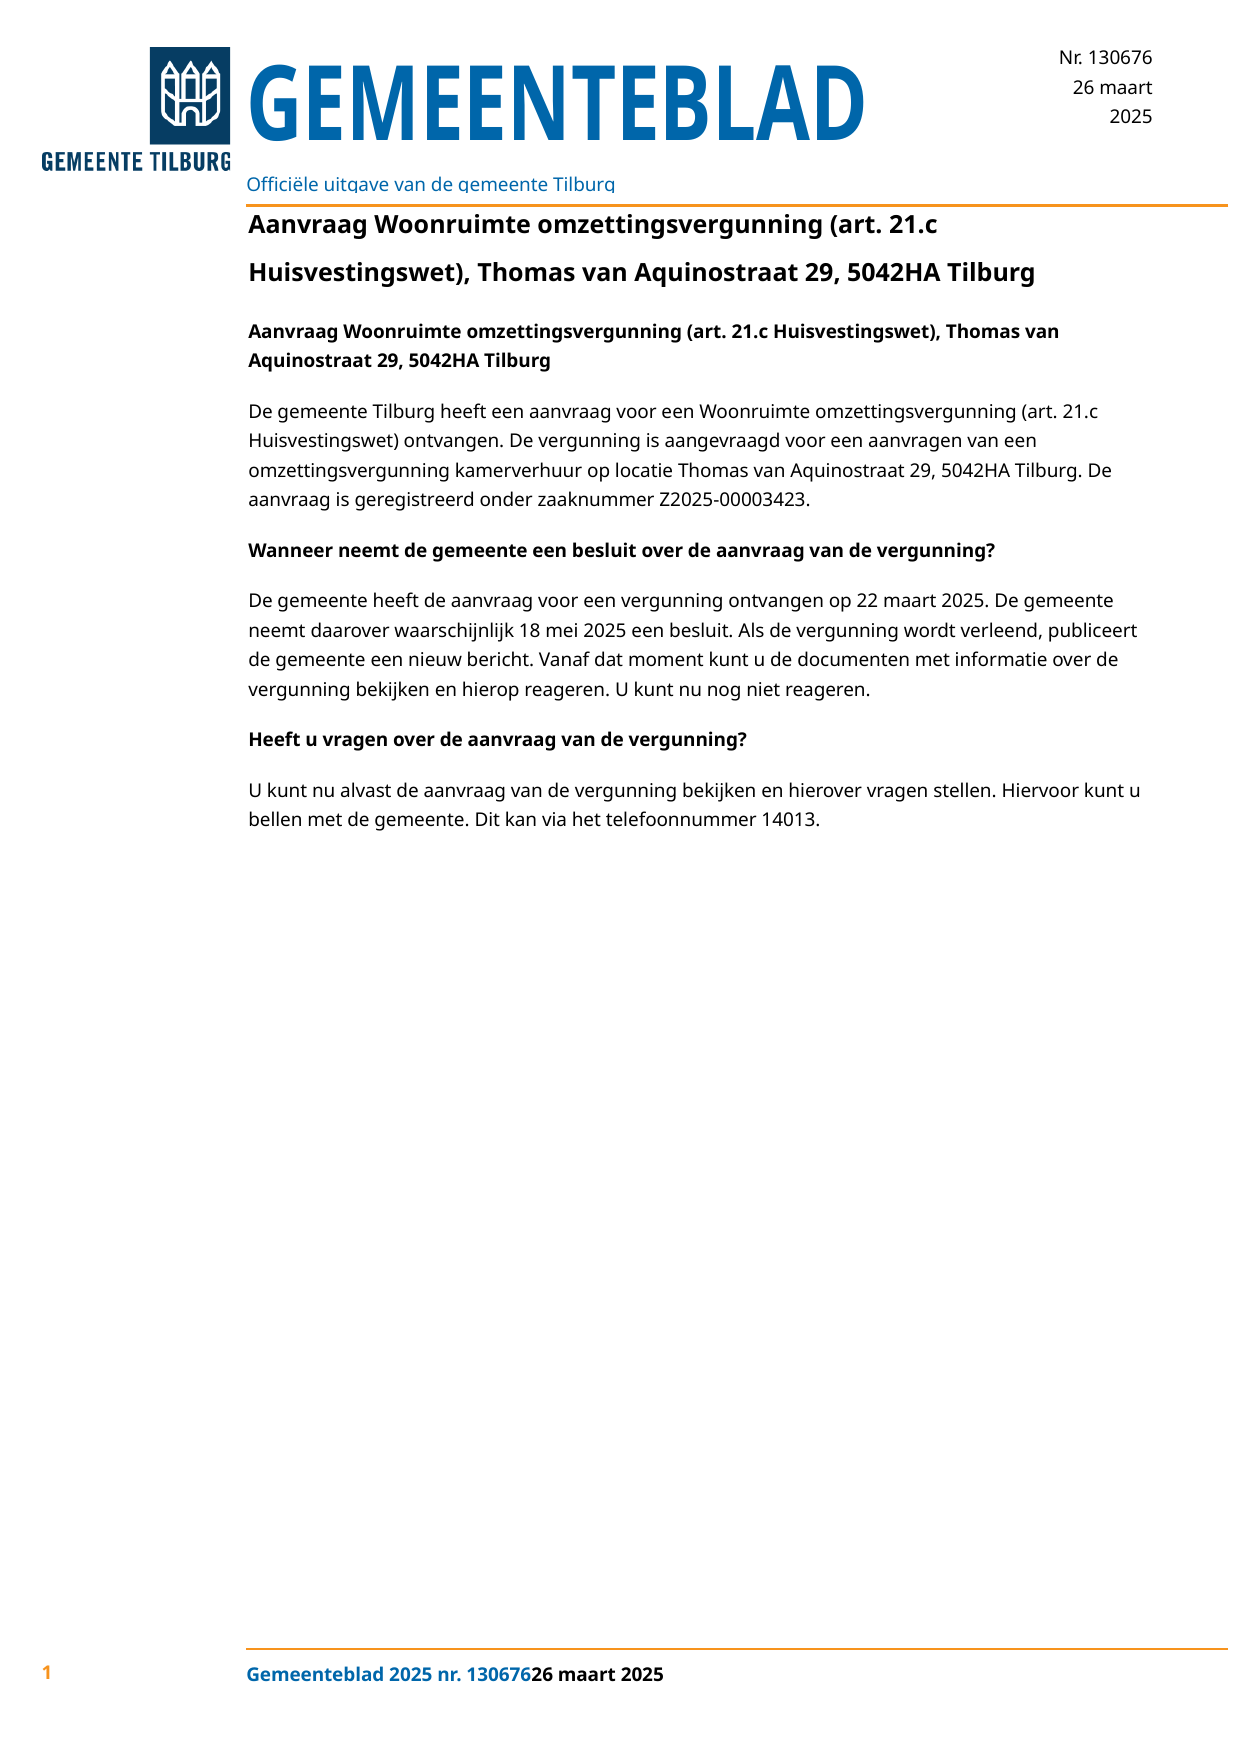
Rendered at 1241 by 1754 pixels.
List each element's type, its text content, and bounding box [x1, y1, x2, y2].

text Wanneer neemt de gemeente een besluit over de aanvraag van de vergunning? [248, 537, 1152, 563]
text De gemeente Tilburg heeft een aanvraag voor een Woonruimte omzettingsvergunning (art. 21.c Huisvestingswet) ontvangen. De vergunning is aangevraagd voor een aanvragen van een omzettingsvergunning kamerverhuur op locatie Thomas van Aquinostraat 29, 5042HA Tilburg. De aanvraag is geregistreerd onder zaaknummer Z2025-00003423. [248, 398, 1152, 512]
text U kunt nu alvast de aanvraag van de vergunning bekijken en hierover vragen stellen. Hiervoor kunt u bellen met de gemeente. Dit kan via het telefoonnummer 14013. [248, 777, 1152, 832]
text Aanvraag Woonruimte omzettingsvergunning (art. 21.c Huisvestingswet), Thomas van Aquinostraat 29, 5042HA Tilburg [248, 318, 1152, 373]
text De gemeente heeft de aanvraag voor een vergunning ontvangen op 22 maart 2025. De gemeente neemt daarover waarschijnlijk 18 mei 2025 een besluit. Als de vergunning wordt verleend, publiceert de gemeente een nieuw bericht. Vanaf dat moment kunt u de documenten met informatie over de vergunning bekijken en hierop reageren. U kunt nu nog niet reageren. [248, 587, 1152, 702]
text Heeft u vragen over de aanvraag van de vergunning? [248, 727, 1152, 752]
picture [41, 47, 231, 172]
text Aanvraag Woonruimte omzettingsvergunning (art. 21.c Huisvestingswet), Thomas van Aquinostraat 29, 5042HA Tilburg [248, 207, 1152, 288]
